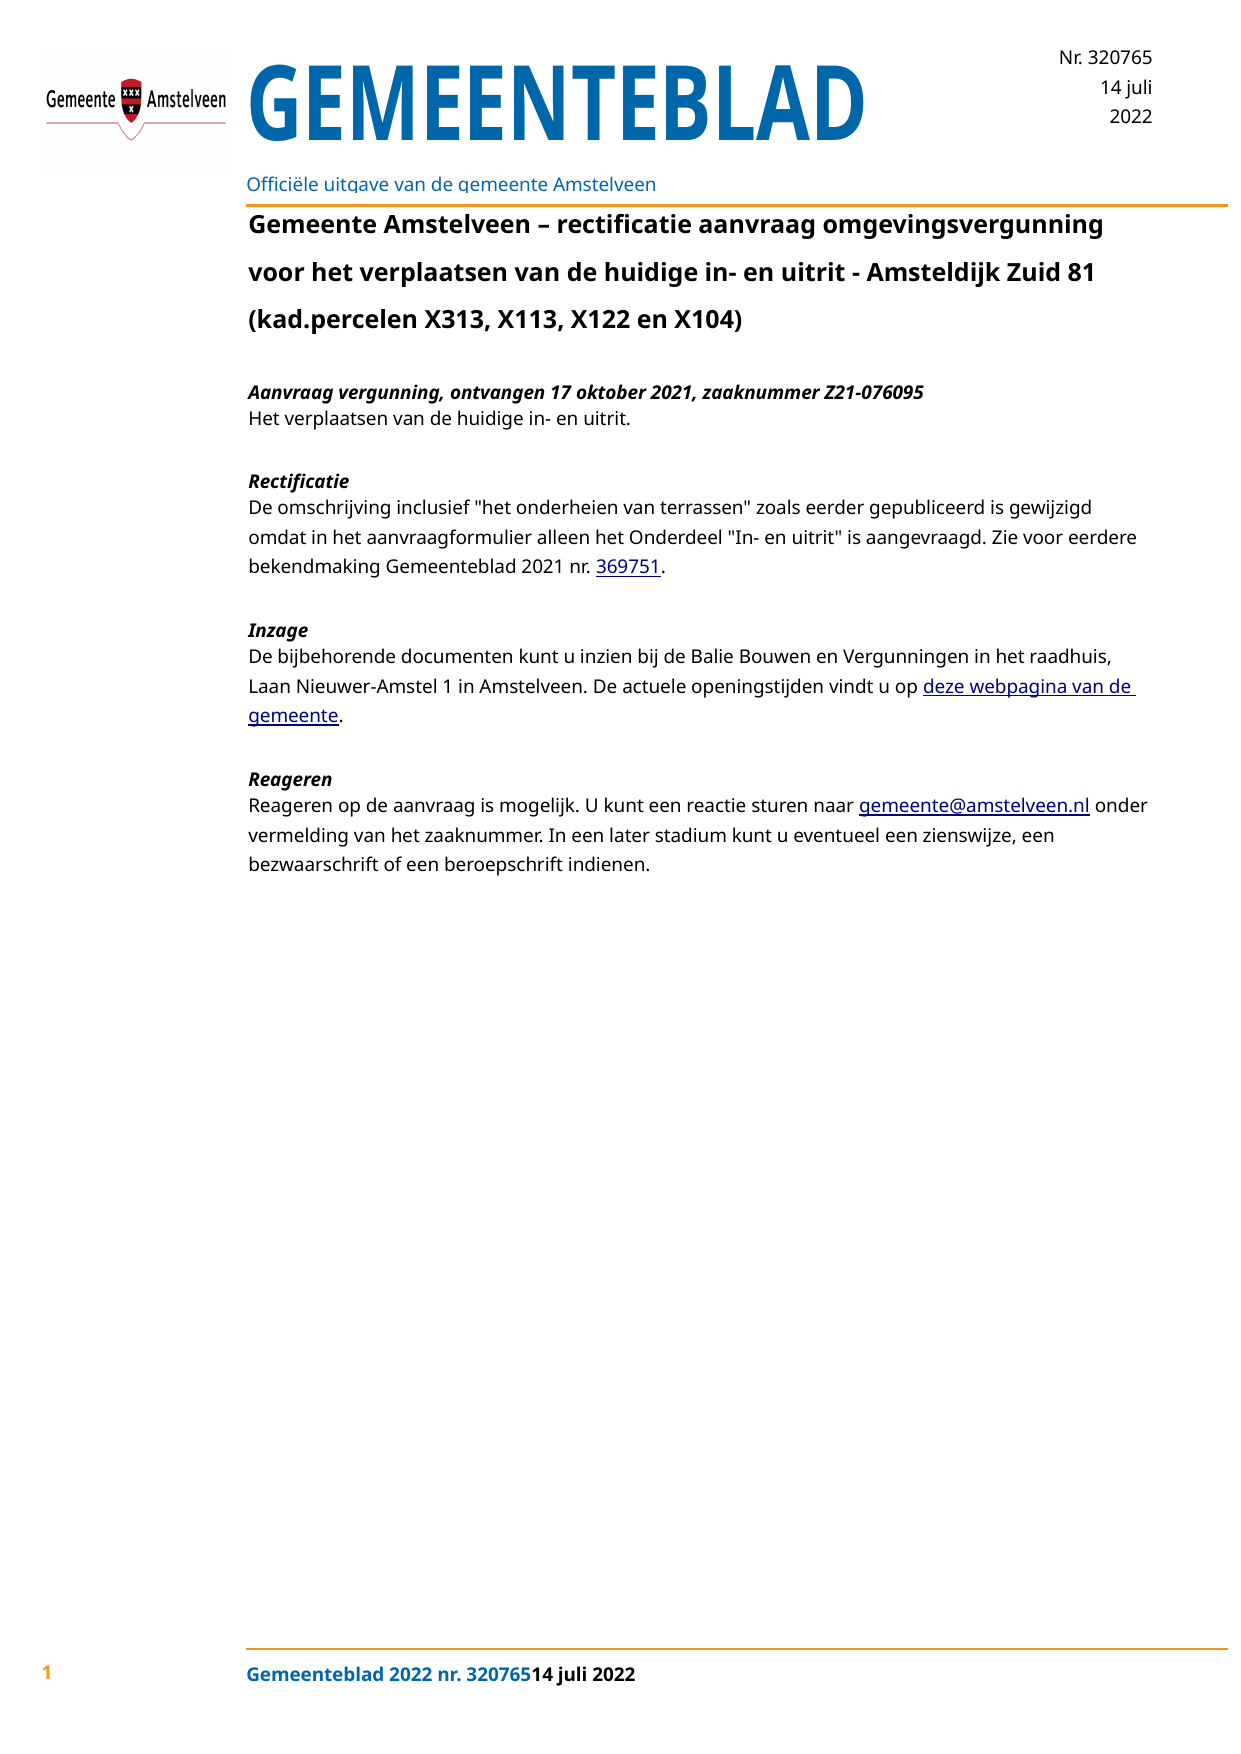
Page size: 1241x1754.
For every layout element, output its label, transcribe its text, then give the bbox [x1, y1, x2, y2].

text De bijbehorende documenten kunt u inzien bij de Balie Bouwen en Vergunningen in het raadhuis, Laan Nieuwer-Amstel 1 in Amstelveen. De actuele openingstijden vindt u op deze webpagina van de gemeente. [248, 643, 1152, 728]
text Reageren [248, 766, 1152, 792]
text Reageren op de aanvraag is mogelijk. U kunt een reactie sturen naar gemeente@amstelveen.nl onder vermelding van het zaaknummer. In een later stadium kunt u eventueel een zienswijze, een bezwaarschrift of een beroepschrift indienen. [248, 792, 1152, 877]
text Het verplaatsen van de huidige in- en uitrit. [248, 405, 1152, 431]
text Aanvraag vergunning, ontvangen 17 oktober 2021, zaaknummer Z21-076095 [248, 379, 1152, 405]
text De omschrijving inclusief "het onderheien van terrassen" zoals eerder gepubliceerd is gewijzigd omdat in het aanvraagformulier alleen het Onderdeel "In- en uitrit" is aangevraagd. Zie voor eerdere bekendmaking Gemeenteblad 2021 nr. 369751. [248, 494, 1152, 579]
text Gemeente Amstelveen – rectificatie aanvraag omgevingsvergunning voor het verplaatsen van de huidige in- en uitrit - Amsteldijk Zuid 81 (kad.percelen X313, X113, X122 en X104) [248, 207, 1152, 336]
text Rectificatie [248, 469, 1152, 494]
picture [41, 47, 231, 172]
text Inzage [248, 618, 1152, 643]
